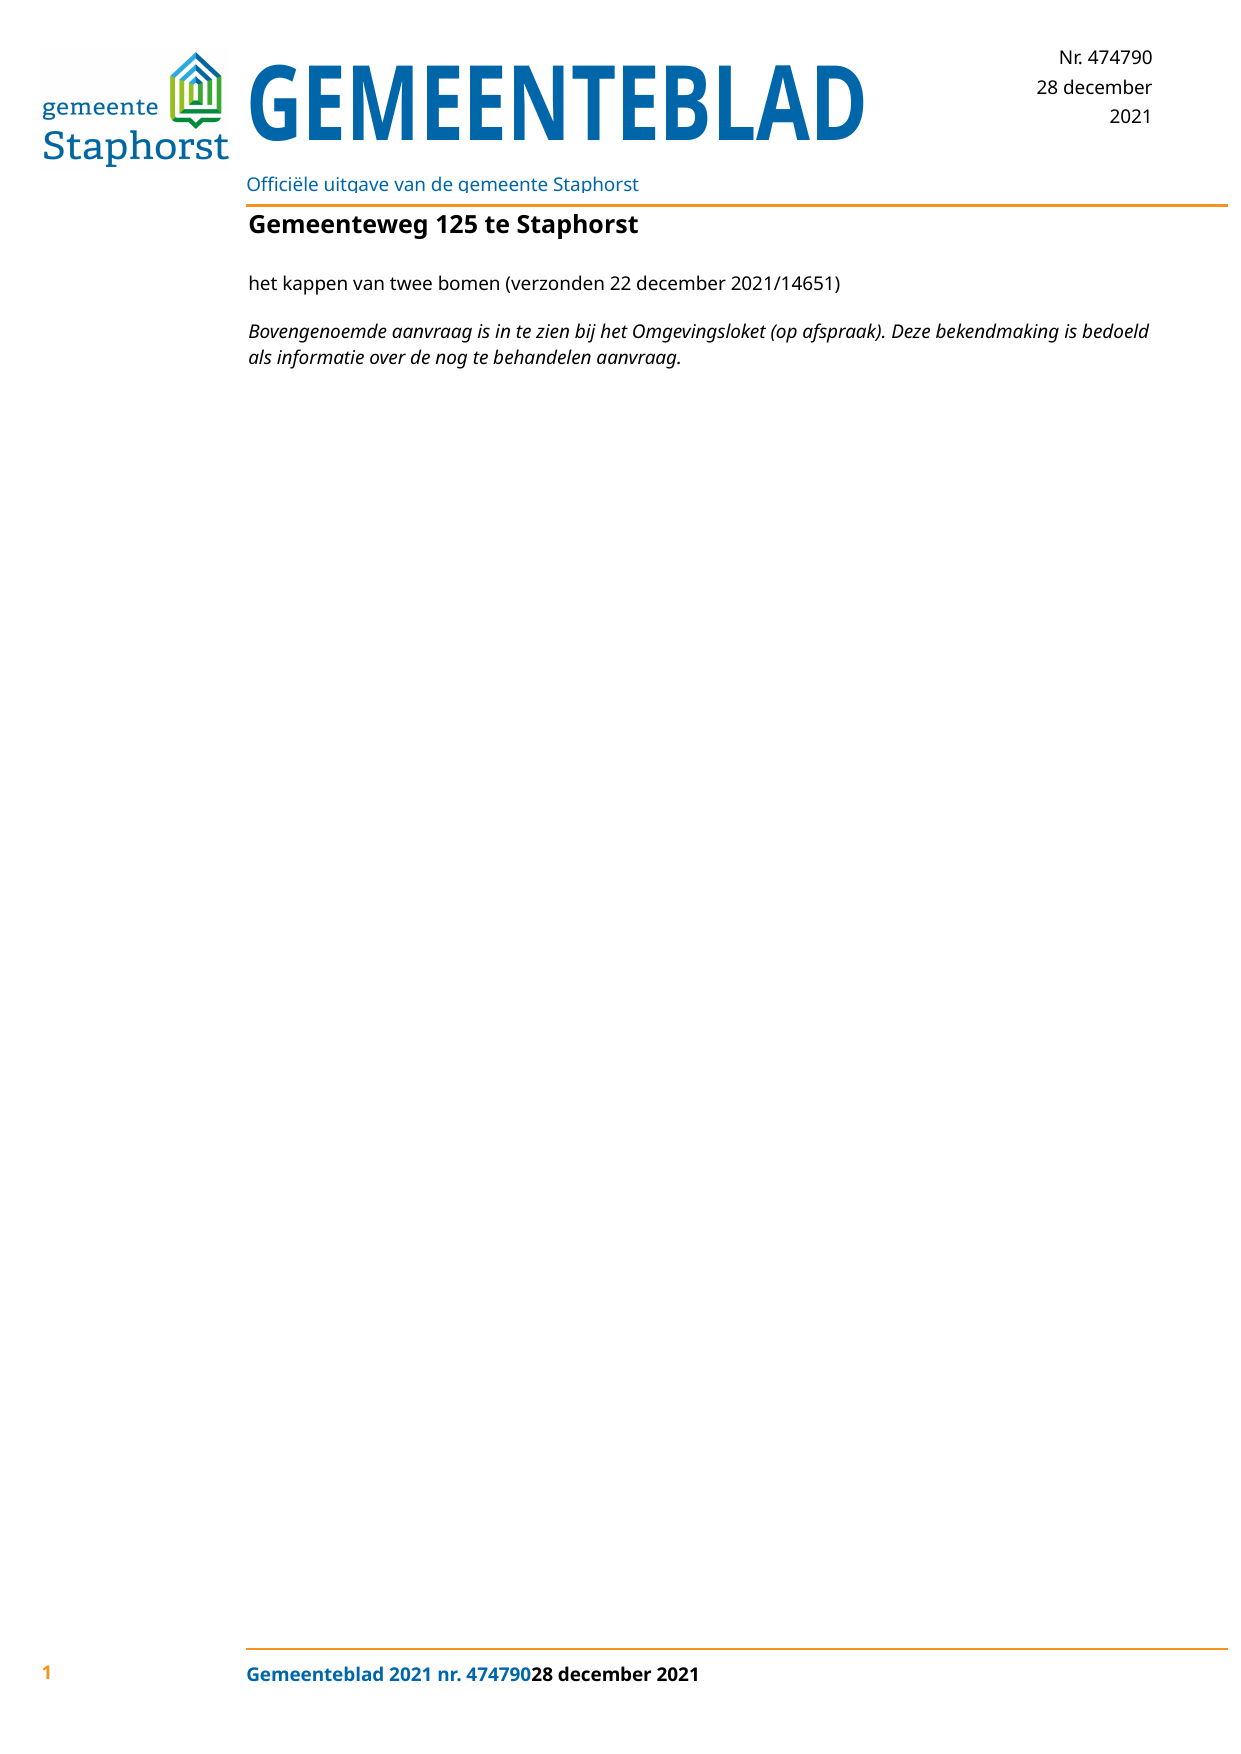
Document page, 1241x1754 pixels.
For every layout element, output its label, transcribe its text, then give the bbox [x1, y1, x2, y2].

text Gemeenteweg 125 te Staphorst [248, 207, 1152, 241]
text Bovengenoemde aanvraag is in te zien bij het Omgevingsloket (op afspraak). Deze bekendmaking is bedoeld als informatie over de nog te behandelen aanvraag. [248, 318, 1152, 369]
text het kappen van twee bomen (verzonden 22 december 2021/14651) [248, 270, 1152, 296]
picture [41, 47, 231, 172]
